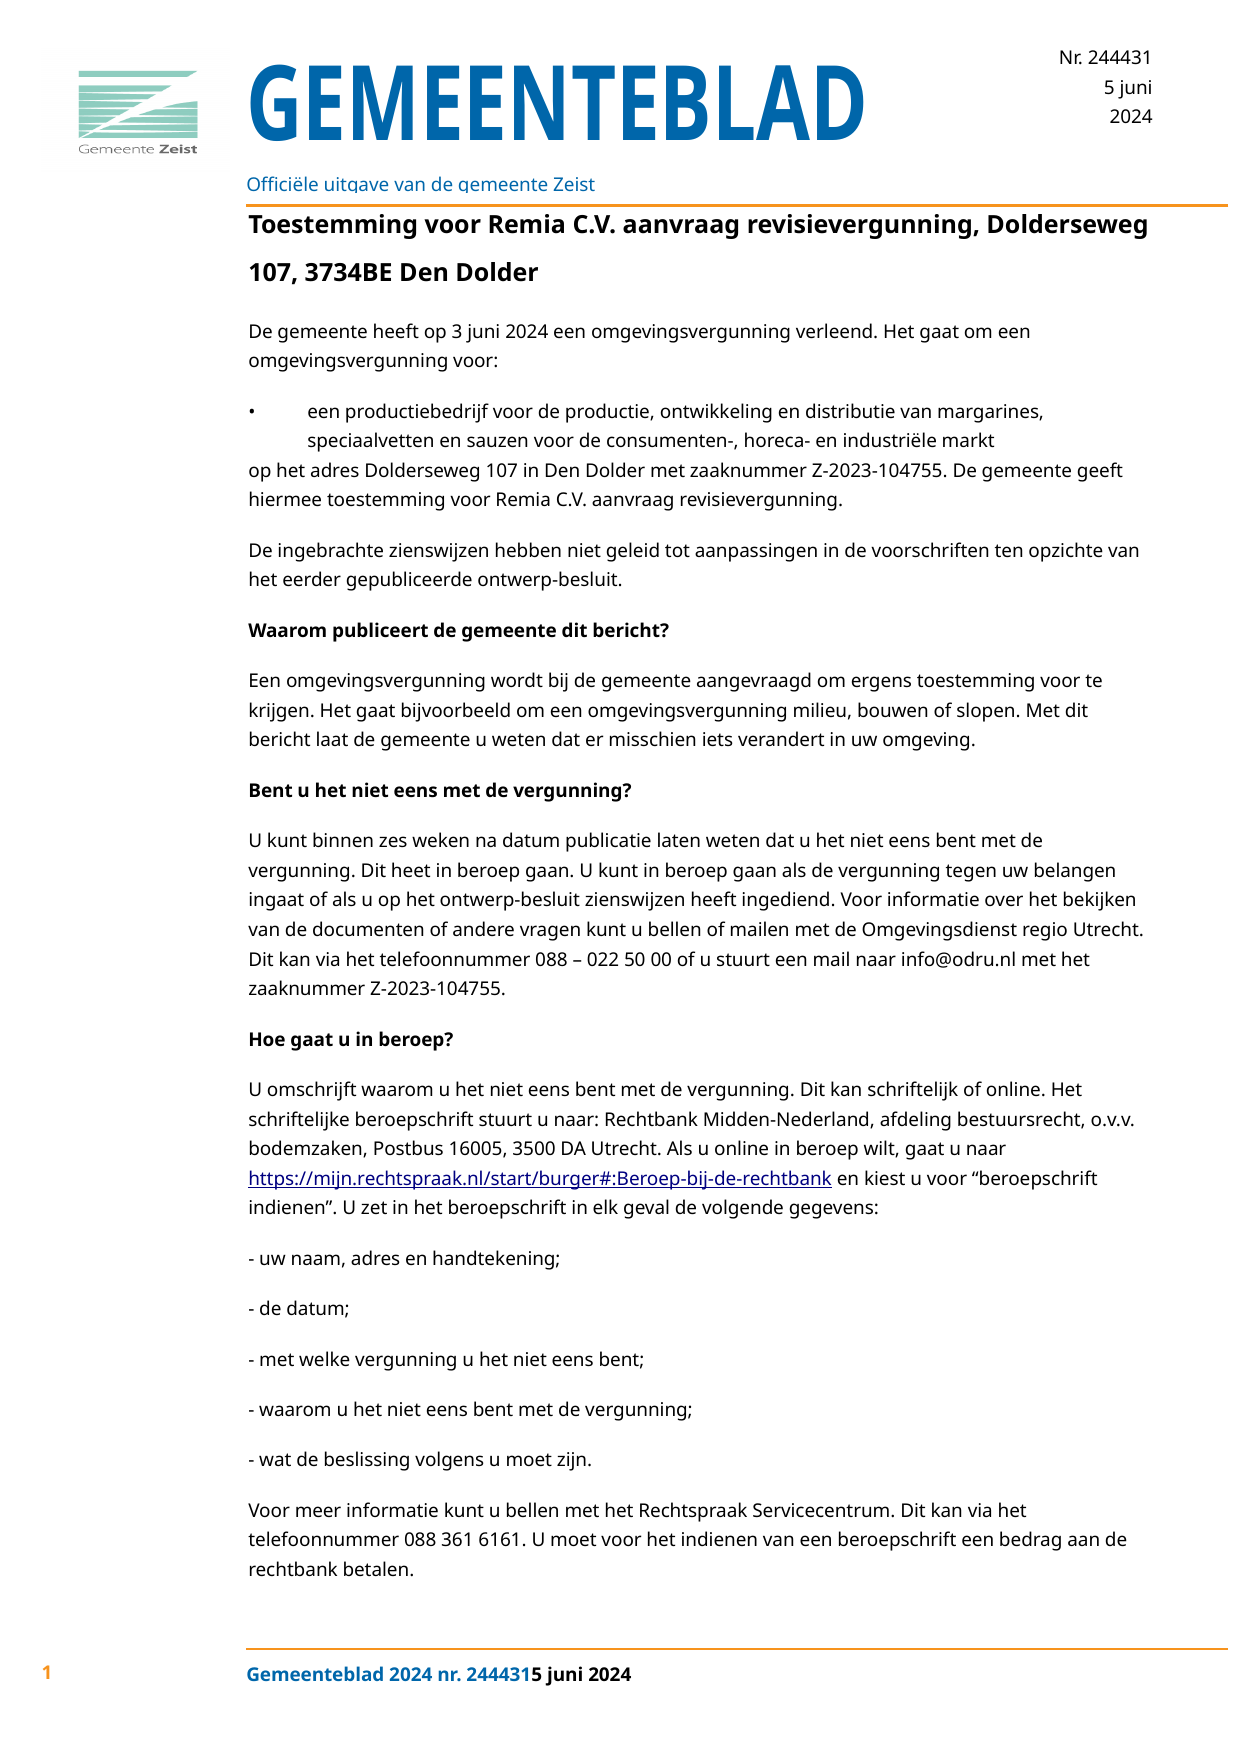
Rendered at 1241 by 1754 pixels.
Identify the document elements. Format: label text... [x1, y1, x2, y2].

text Waarom publiceert de gemeente dit bericht? [248, 617, 1152, 643]
text - met welke vergunning u het niet eens bent; [248, 1346, 1152, 1372]
text U kunt binnen zes weken na datum publicatie laten weten dat u het niet eens bent met de vergunning. Dit heet in beroep gaan. U kunt in beroep gaan als de vergunning tegen uw belangen ingaat of als u op het ontwerp-besluit zienswijzen heeft ingediend. Voor informatie over het bekijken van de documenten of andere vragen kunt u bellen of mailen met de Omgevingsdienst regio Utrecht. Dit kan via het telefoonnummer 088 – 022 50 00 of u stuurt een mail naar info@odru.nl met het zaaknummer Z-2023-104755. [248, 827, 1152, 1001]
text Een omgevingsvergunning wordt bij de gemeente aangevraagd om ergens toestemming voor te krijgen. Het gaat bijvoorbeeld om een omgevingsvergunning milieu, bouwen of slopen. Met dit bericht laat de gemeente u weten dat er misschien iets verandert in uw omgeving. [248, 667, 1152, 752]
text De ingebrachte zienswijzen hebben niet geleid tot aanpassingen in de voorschriften ten opzichte van het eerder gepubliceerde ontwerp-besluit. [248, 537, 1152, 592]
text Bent u het niet eens met de vergunning? [248, 777, 1152, 803]
text - waarom u het niet eens bent met de vergunning; [248, 1396, 1152, 1422]
text - de datum; [248, 1295, 1152, 1321]
list een productiebedrijf voor de productie, ontwikkeling en distributie van margarines, speciaalvetten en sauzen voor de consumenten-, horeca- en industriële markt [248, 398, 1152, 453]
text De gemeente heeft op 3 juni 2024 een omgevingsvergunning verleend. Het gaat om een omgevingsvergunning voor: [248, 318, 1152, 373]
text - wat de beslissing volgens u moet zijn. [248, 1447, 1152, 1472]
text U omschrijft waarom u het niet eens bent met de vergunning. Dit kan schriftelijk of online. Het schriftelijke beroepschrift stuurt u naar: Rechtbank Midden-Nederland, afdeling bestuursrecht, o.v.v. bodemzaken, Postbus 16005, 3500 DA Utrecht. Als u online in beroep wilt, gaat u naar https://mijn.rechtspraak.nl/start/burger#:Beroep-bij-de-rechtbank en kiest u voor “beroepschrift indienen”. U zet in het beroepschrift in elk geval de volgende gegevens: [248, 1076, 1152, 1220]
text Voor meer informatie kunt u bellen met het Rechtspraak Servicecentrum. Dit kan via het telefoonnummer 088 361 6161. U moet voor het indienen van een beroepschrift een bedrag aan de rechtbank betalen. [248, 1497, 1152, 1582]
text op het adres Dolderseweg 107 in Den Dolder met zaaknummer Z-2023-104755. De gemeente geeft hiermee toestemming voor Remia C.V. aanvraag revisievergunning. [248, 457, 1152, 512]
picture [41, 47, 231, 172]
text Toestemming voor Remia C.V. aanvraag revisievergunning, Dolderseweg 107, 3734BE Den Dolder [248, 207, 1152, 288]
text Hoe gaat u in beroep? [248, 1026, 1152, 1052]
text - uw naam, adres en handtekening; [248, 1245, 1152, 1271]
